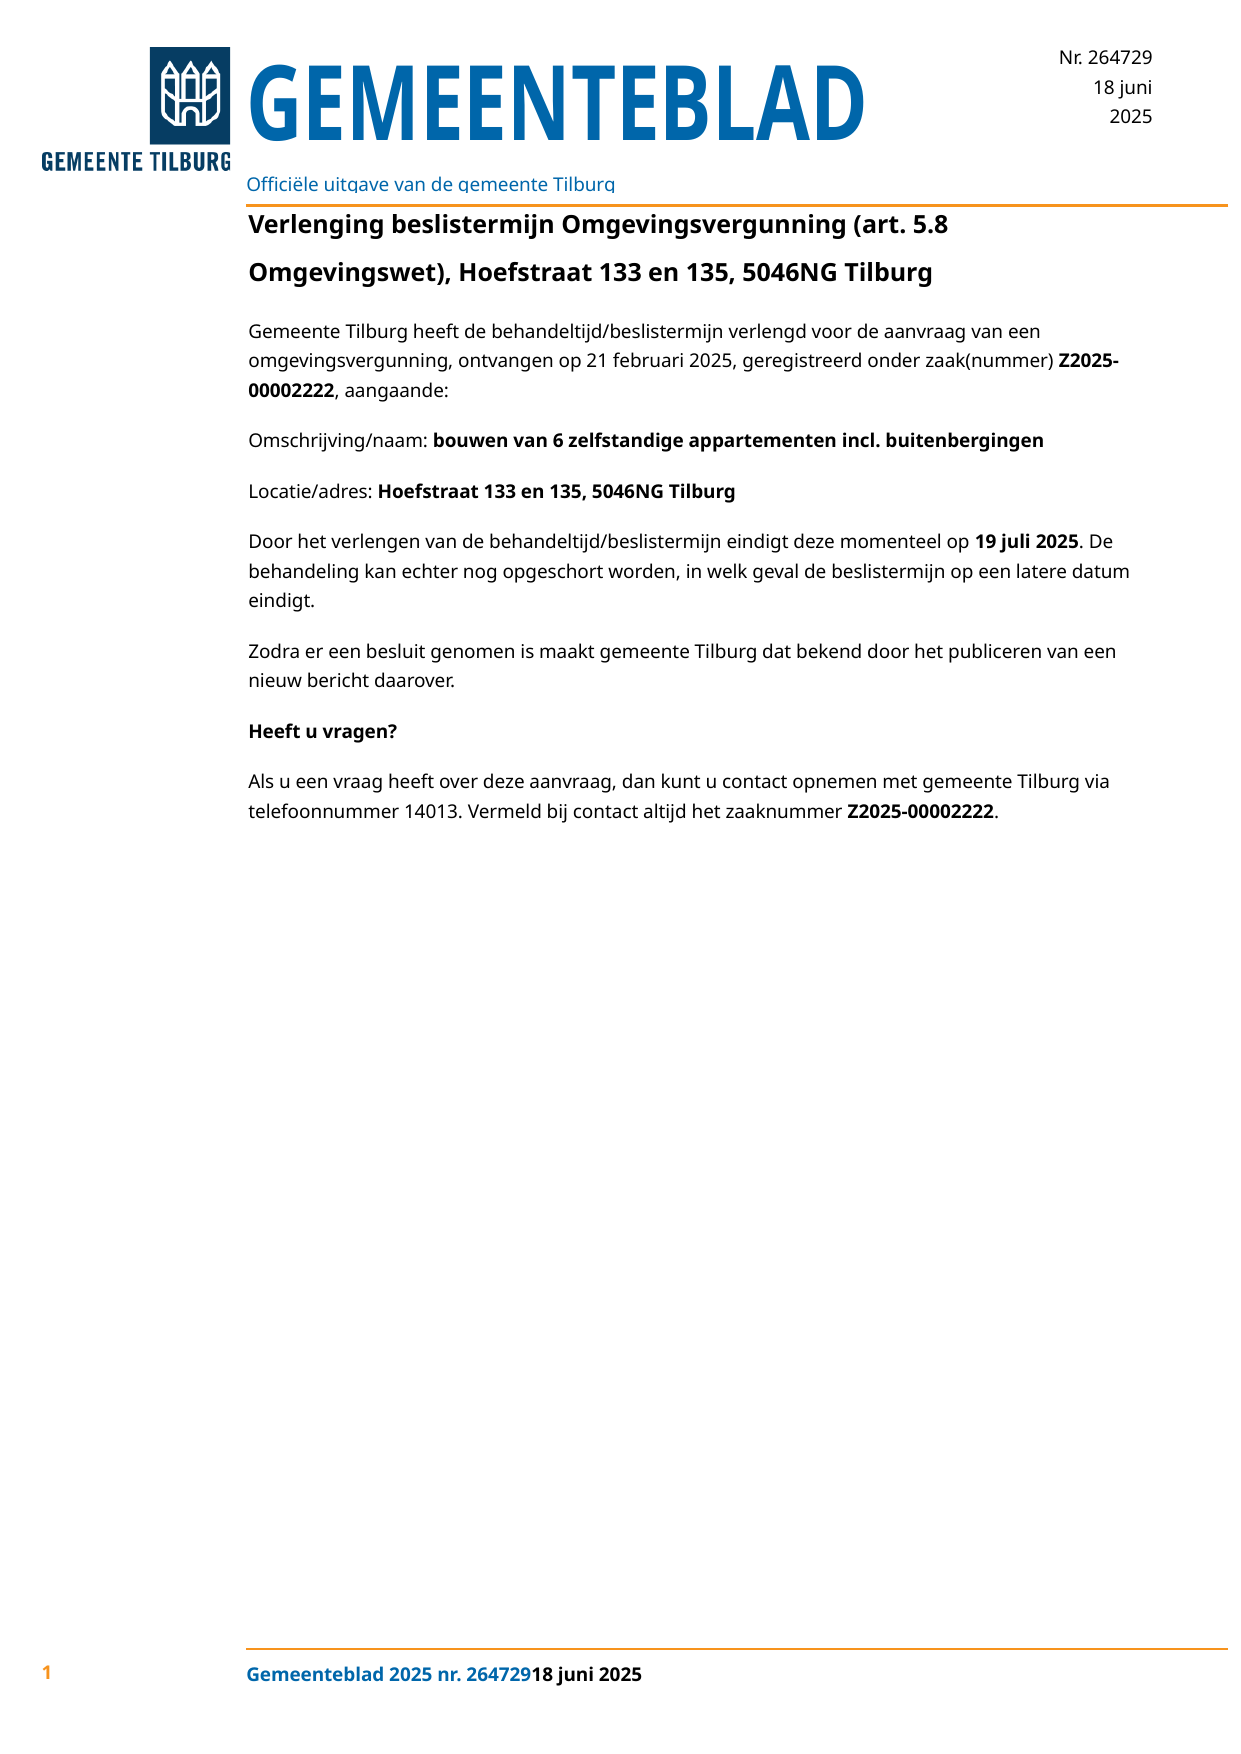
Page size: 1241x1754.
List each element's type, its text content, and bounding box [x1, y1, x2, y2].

text Heeft u vragen? [248, 718, 1152, 744]
text Verlenging beslistermijn Omgevingsvergunning (art. 5.8 Omgevingswet), Hoefstraat 133 en 135, 5046NG Tilburg [248, 207, 1152, 288]
text Locatie/adres: Hoefstraat 133 en 135, 5046NG Tilburg [248, 478, 1152, 504]
text Omschrijving/naam: bouwen van 6 zelfstandige appartementen incl. buitenbergingen [248, 427, 1152, 453]
text Gemeente Tilburg heeft de behandeltijd/beslistermijn verlengd voor de aanvraag van een omgevingsvergunning, ontvangen op 21 februari 2025, geregistreerd onder zaak(nummer) Z2025-00002222, aangaande: [248, 318, 1152, 403]
picture [41, 47, 231, 172]
text Als u een vraag heeft over deze aanvraag, dan kunt u contact opnemen met gemeente Tilburg via telefoonnummer 14013. Vermeld bij contact altijd het zaaknummer Z2025-00002222. [248, 768, 1152, 824]
text Zodra er een besluit genomen is maakt gemeente Tilburg dat bekend door het publiceren van een nieuw bericht daarover. [248, 638, 1152, 693]
text Door het verlengen van de behandeltijd/beslistermijn eindigt deze momenteel op 19 juli 2025. De behandeling kan echter nog opgeschort worden, in welk geval de beslistermijn op een latere datum eindigt. [248, 528, 1152, 613]
